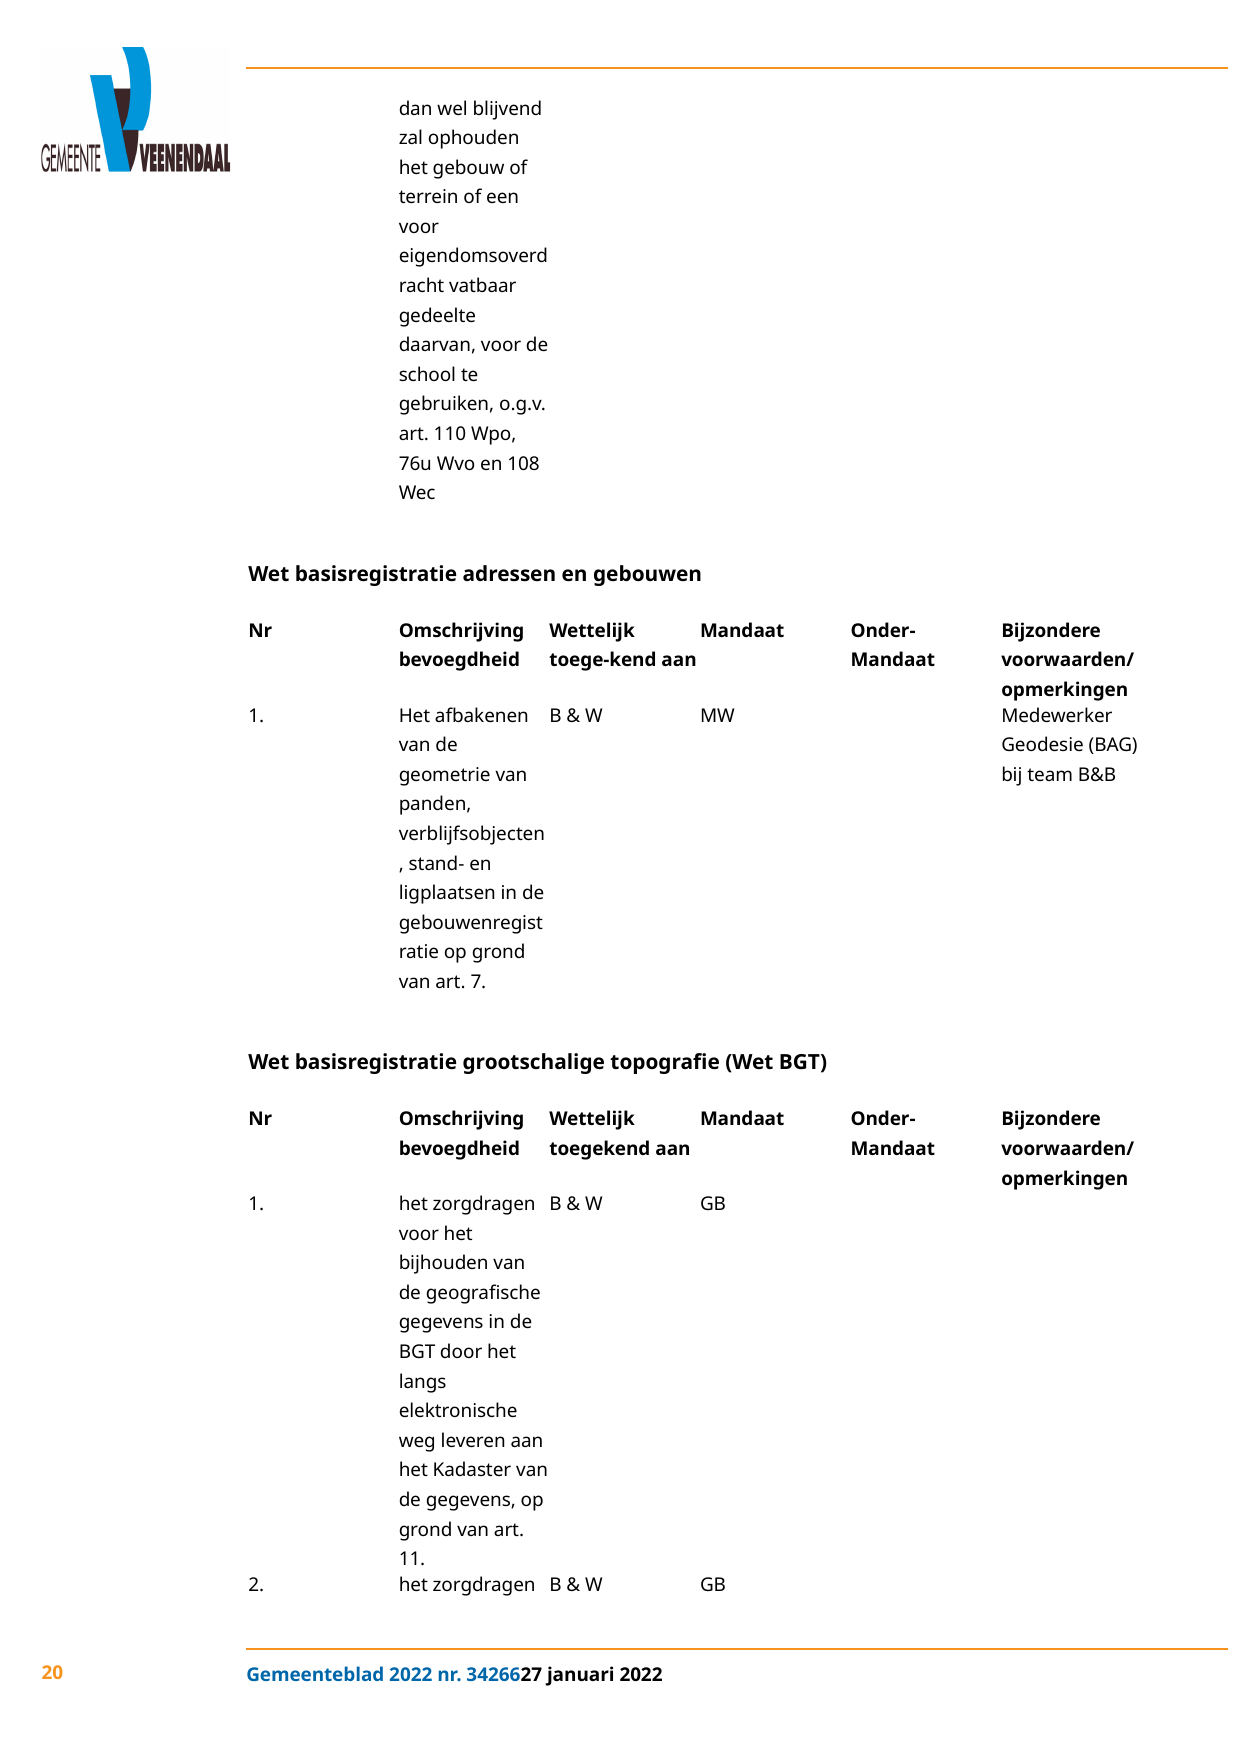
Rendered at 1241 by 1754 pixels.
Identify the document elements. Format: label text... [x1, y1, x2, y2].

table_cell GB [700, 1190, 850, 1571]
table_cell het zorgdragen voor het bijhouden van de geografische gegevens in de BGT door het langs elektronische weg leveren aan het Kadaster van de gegevens, op grond van art. 11. [399, 1190, 549, 1571]
table_cell [248, 95, 398, 505]
table_cell [850, 95, 1001, 505]
table_cell [850, 1571, 1001, 1597]
table_header Wettelijk toege-kend aan [549, 617, 700, 702]
table_cell B & W [549, 1571, 700, 1597]
table_cell MW [700, 702, 850, 994]
table_header Mandaat [700, 617, 850, 702]
table_cell Het afbakenen van de geometrie van panden, verblijfsobjecten, stand- en ligplaatsen in de gebouwenregistratie op grond van art. 7. [399, 702, 549, 994]
table_cell 1. [248, 702, 398, 994]
text Wet basisregistratie grootschalige topografie (Wet BGT) [248, 1047, 1152, 1076]
table_cell dan wel blijvend zal ophouden het gebouw of terrein of een voor eigendomsoverdracht vatbaar gedeelte daarvan, voor de school te gebruiken, o.g.v. art. 110 Wpo, 76u Wvo en 108 Wec [399, 95, 549, 505]
picture [41, 47, 130, 172]
table_header Omschrijving bevoegdheid [399, 617, 549, 702]
table_cell [850, 702, 1001, 994]
table_cell 1. [248, 1190, 398, 1571]
table_cell het zorgdragen [399, 1571, 549, 1597]
table_header Bijzondere voorwaarden/ opmerkingen [1001, 1106, 1152, 1190]
table_cell GB [700, 1571, 850, 1597]
table_cell B & W [549, 702, 700, 994]
table_cell [1001, 1190, 1152, 1571]
table_header Onder- Mandaat [850, 617, 1001, 702]
table_cell Medewerker Geodesie (BAG) bij team B&B [1001, 702, 1152, 994]
text Wet basisregistratie adressen en gebouwen [248, 559, 1152, 587]
table_header Nr [248, 1106, 398, 1190]
table_cell B & W [549, 1190, 700, 1571]
table_cell [1001, 1571, 1152, 1597]
table_cell [700, 95, 850, 505]
table_header Mandaat [700, 1106, 850, 1190]
table_header Omschrijving bevoegdheid [399, 1106, 549, 1190]
table_cell [549, 95, 700, 505]
table_cell [850, 1190, 1001, 1571]
table_cell [1001, 95, 1152, 505]
table_header Bijzondere voorwaarden/ opmerkingen [1001, 617, 1152, 702]
table_header Nr [248, 617, 398, 702]
table_header Wettelijk toegekend aan [549, 1106, 700, 1190]
table_header Onder- Mandaat [850, 1106, 1001, 1190]
table_cell 2. [248, 1571, 398, 1597]
picture [123, 47, 231, 172]
